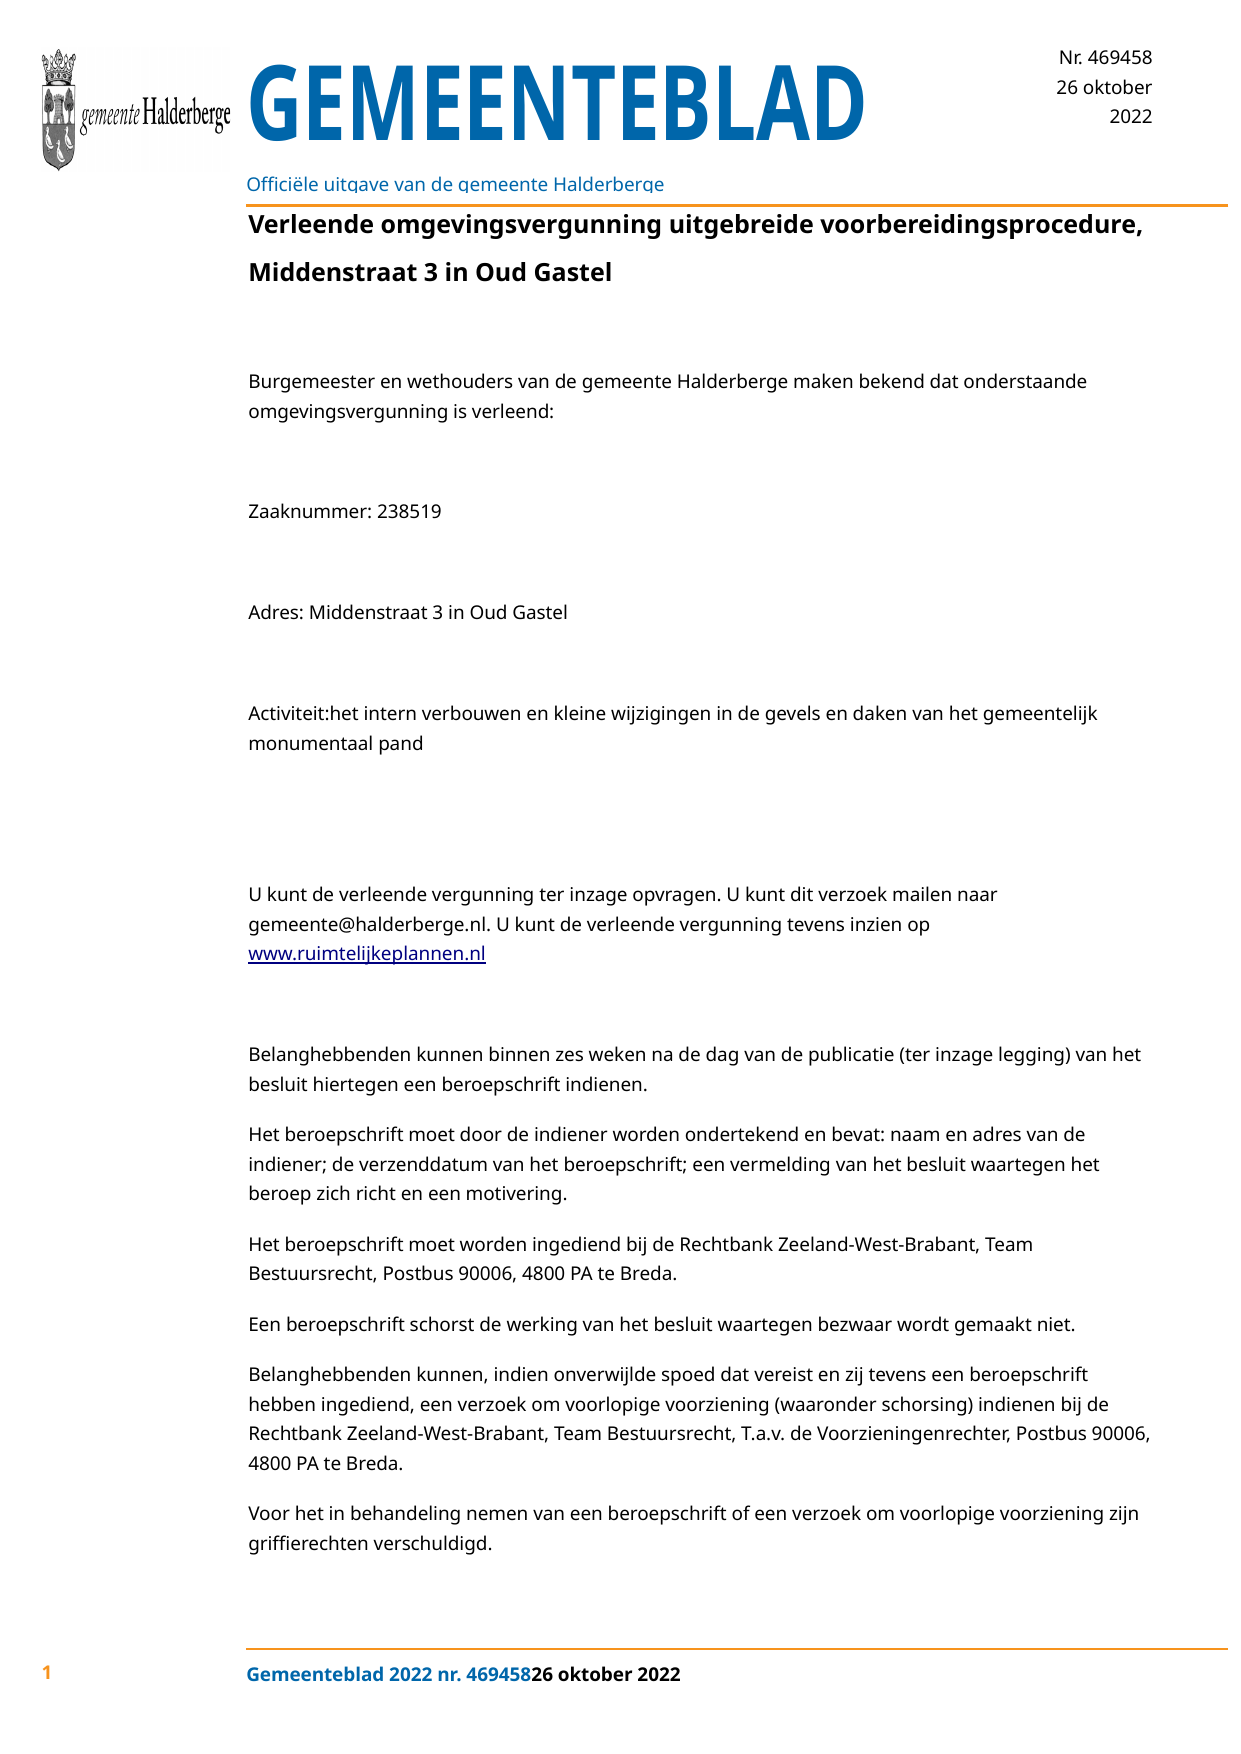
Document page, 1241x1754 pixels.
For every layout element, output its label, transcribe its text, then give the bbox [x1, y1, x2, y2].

text Belanghebbenden kunnen, indien onverwijlde spoed dat vereist en zij tevens een beroepschrift hebben ingediend, een verzoek om voorlopige voorziening (waaronder schorsing) indienen bij de Rechtbank Zeeland-West-Brabant, Team Bestuursrecht, T.a.v. de Voorzieningenrechter, Postbus 90006, 4800 PA te Breda. [248, 1361, 1152, 1476]
text Het beroepschrift moet worden ingediend bij de Rechtbank Zeeland-West-Brabant, Team Bestuursrecht, Postbus 90006, 4800 PA te Breda. [248, 1231, 1152, 1286]
text Belanghebbenden kunnen binnen zes weken na de dag van de publicatie (ter inzage legging) van het besluit hiertegen een beroepschrift indienen. [248, 1041, 1152, 1097]
text Een beroepschrift schorst de werking van het besluit waartegen bezwaar wordt gemaakt niet. [248, 1311, 1152, 1337]
text Voor het in behandeling nemen van een beroepschrift of een verzoek om voorlopige voorziening zijn griffierechten verschuldigd. [248, 1500, 1152, 1556]
text Verleende omgevingsvergunning uitgebreide voorbereidingsprocedure, Middenstraat 3 in Oud Gastel [248, 207, 1152, 288]
text Het beroepschrift moet door de indiener worden ondertekend en bevat: naam en adres van de indiener; de verzenddatum van het beroepschrift; een vermelding van het besluit waartegen het beroep zich richt en een motivering. [248, 1121, 1152, 1206]
picture [41, 47, 231, 172]
text Zaaknummer: 238519 [248, 499, 1152, 524]
text Adres: Middenstraat 3 in Oud Gastel [248, 599, 1152, 625]
text Burgemeester en wethouders van de gemeente Halderberge maken bekend dat onderstaande omgevingsvergunning is verleend: [248, 368, 1152, 424]
text U kunt de verleende vergunning ter inzage opvragen. U kunt dit verzoek mailen naar gemeente@halderberge.nl. U kunt de verleende vergunning tevens inzien op www.ruimtelijkeplannen.nl [248, 881, 1152, 966]
text Activiteit:het intern verbouwen en kleine wijzigingen in de gevels en daken van het gemeentelijk monumentaal pand [248, 700, 1152, 756]
